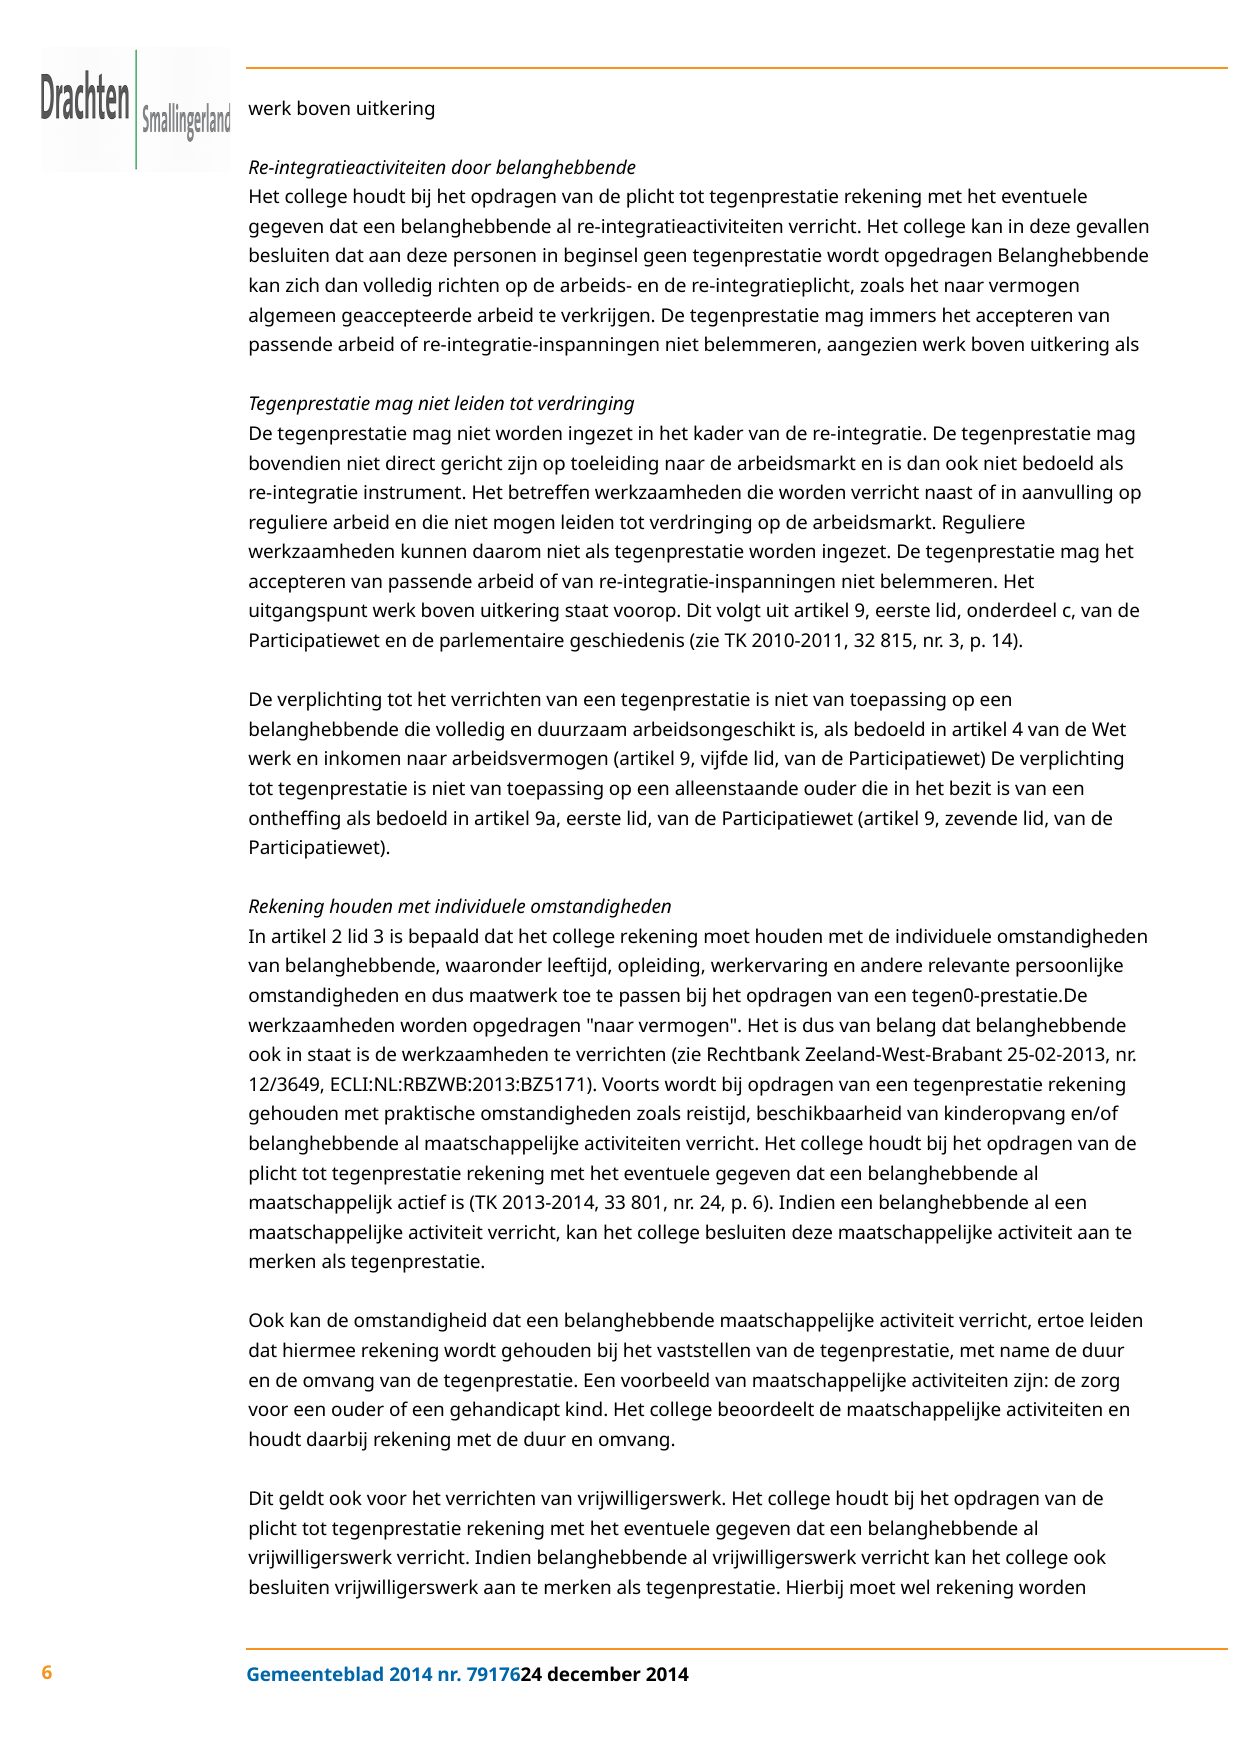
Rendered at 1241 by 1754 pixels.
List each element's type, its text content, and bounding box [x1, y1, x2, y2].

text Het college houdt bij het opdragen van de plicht tot tegenprestatie rekening met het eventuele gegeven dat een belanghebbende al re-integratieactiviteiten verricht. Het college kan in deze gevallen besluiten dat aan deze personen in beginsel geen tegenprestatie wordt opgedragen Belanghebbende kan zich dan volledig richten op de arbeids- en de re-integratieplicht, zoals het naar vermogen algemeen geaccepteerde arbeid te verkrijgen. De tegenprestatie mag immers het accepteren van passende arbeid of re-integratie-inspanningen niet belemmeren, aangezien werk boven uitkering als [248, 183, 1152, 357]
text Re-integratieactiviteiten door belanghebbende [248, 154, 1152, 180]
text Dit geldt ook voor het verrichten van vrijwilligerswerk. Het college houdt bij het opdragen van de plicht tot tegenprestatie rekening met het eventuele gegeven dat een belanghebbende al vrijwilligerswerk verricht. Indien belanghebbende al vrijwilligerswerk verricht kan het college ook besluiten vrijwilligerswerk aan te merken als tegenprestatie. Hierbij moet wel rekening worden [248, 1485, 1152, 1600]
text Rekening houden met individuele omstandigheden [248, 893, 1152, 919]
text werk boven uitkering [248, 95, 1152, 121]
text Ook kan de omstandigheid dat een belanghebbende maatschappelijke activiteit verricht, ertoe leiden dat hiermee rekening wordt gehouden bij het vaststellen van de tegenprestatie, met name de duur en de omvang van de tegenprestatie. Een voorbeeld van maatschappelijke activiteiten zijn: de zorg voor een ouder of een gehandicapt kind. Het college beoordeelt de maatschappelijke activiteiten en houdt daarbij rekening met de duur en omvang. [248, 1308, 1152, 1452]
text De verplichting tot het verrichten van een tegenprestatie is niet van toepassing op een belanghebbende die volledig en duurzaam arbeidsongeschikt is, als bedoeld in artikel 4 van de Wet werk en inkomen naar arbeidsvermogen (artikel 9, vijfde lid, van de Participatiewet) De verplichting tot tegenprestatie is niet van toepassing op een alleenstaande ouder die in het bezit is van een ontheffing als bedoeld in artikel 9a, eerste lid, van de Participatiewet (artikel 9, zevende lid, van de Participatiewet). [248, 686, 1152, 860]
text De tegenprestatie mag niet worden ingezet in het kader van de re-integratie. De tegenprestatie mag bovendien niet direct gericht zijn op toeleiding naar de arbeidsmarkt en is dan ook niet bedoeld als re-integratie instrument. Het betreffen werkzaamheden die worden verricht naast of in aanvulling op reguliere arbeid en die niet mogen leiden tot verdringing op de arbeidsmarkt. Reguliere werkzaamheden kunnen daarom niet als tegenprestatie worden ingezet. De tegenprestatie mag het accepteren van passende arbeid of van re-integratie-inspanningen niet belemmeren. Het uitgangspunt werk boven uitkering staat voorop. Dit volgt uit artikel 9, eerste lid, onderdeel c, van de Participatiewet en de parlementaire geschiedenis (zie TK 2010-2011, 32 815, nr. 3, p. 14). [248, 420, 1152, 653]
text In artikel 2 lid 3 is bepaald dat het college rekening moet houden met de individuele omstandigheden van belanghebbende, waaronder leeftijd, opleiding, werkervaring en andere relevante persoonlijke omstandigheden en dus maatwerk toe te passen bij het opdragen van een tegen0-prestatie.De werkzaamheden worden opgedragen "naar vermogen". Het is dus van belang dat belanghebbende ook in staat is de werkzaamheden te verrichten (zie Rechtbank Zeeland-West-Brabant 25-02-2013, nr. 12/3649, ECLI:NL:RBZWB:2013:BZ5171). Voorts wordt bij opdragen van een tegenprestatie rekening gehouden met praktische omstandigheden zoals reistijd, beschikbaarheid van kinderopvang en/of belanghebbende al maatschappelijke activiteiten verricht. Het college houdt bij het opdragen van de plicht tot tegenprestatie rekening met het eventuele gegeven dat een belanghebbende al maatschappelijk actief is (TK 2013-2014, 33 801, nr. 24, p. 6). Indien een belanghebbende al een maatschappelijke activiteit verricht, kan het college besluiten deze maatschappelijke activiteit aan te merken als tegenprestatie. [248, 923, 1152, 1274]
text Tegenprestatie mag niet leiden tot verdringing [248, 391, 1152, 416]
picture [41, 47, 231, 172]
